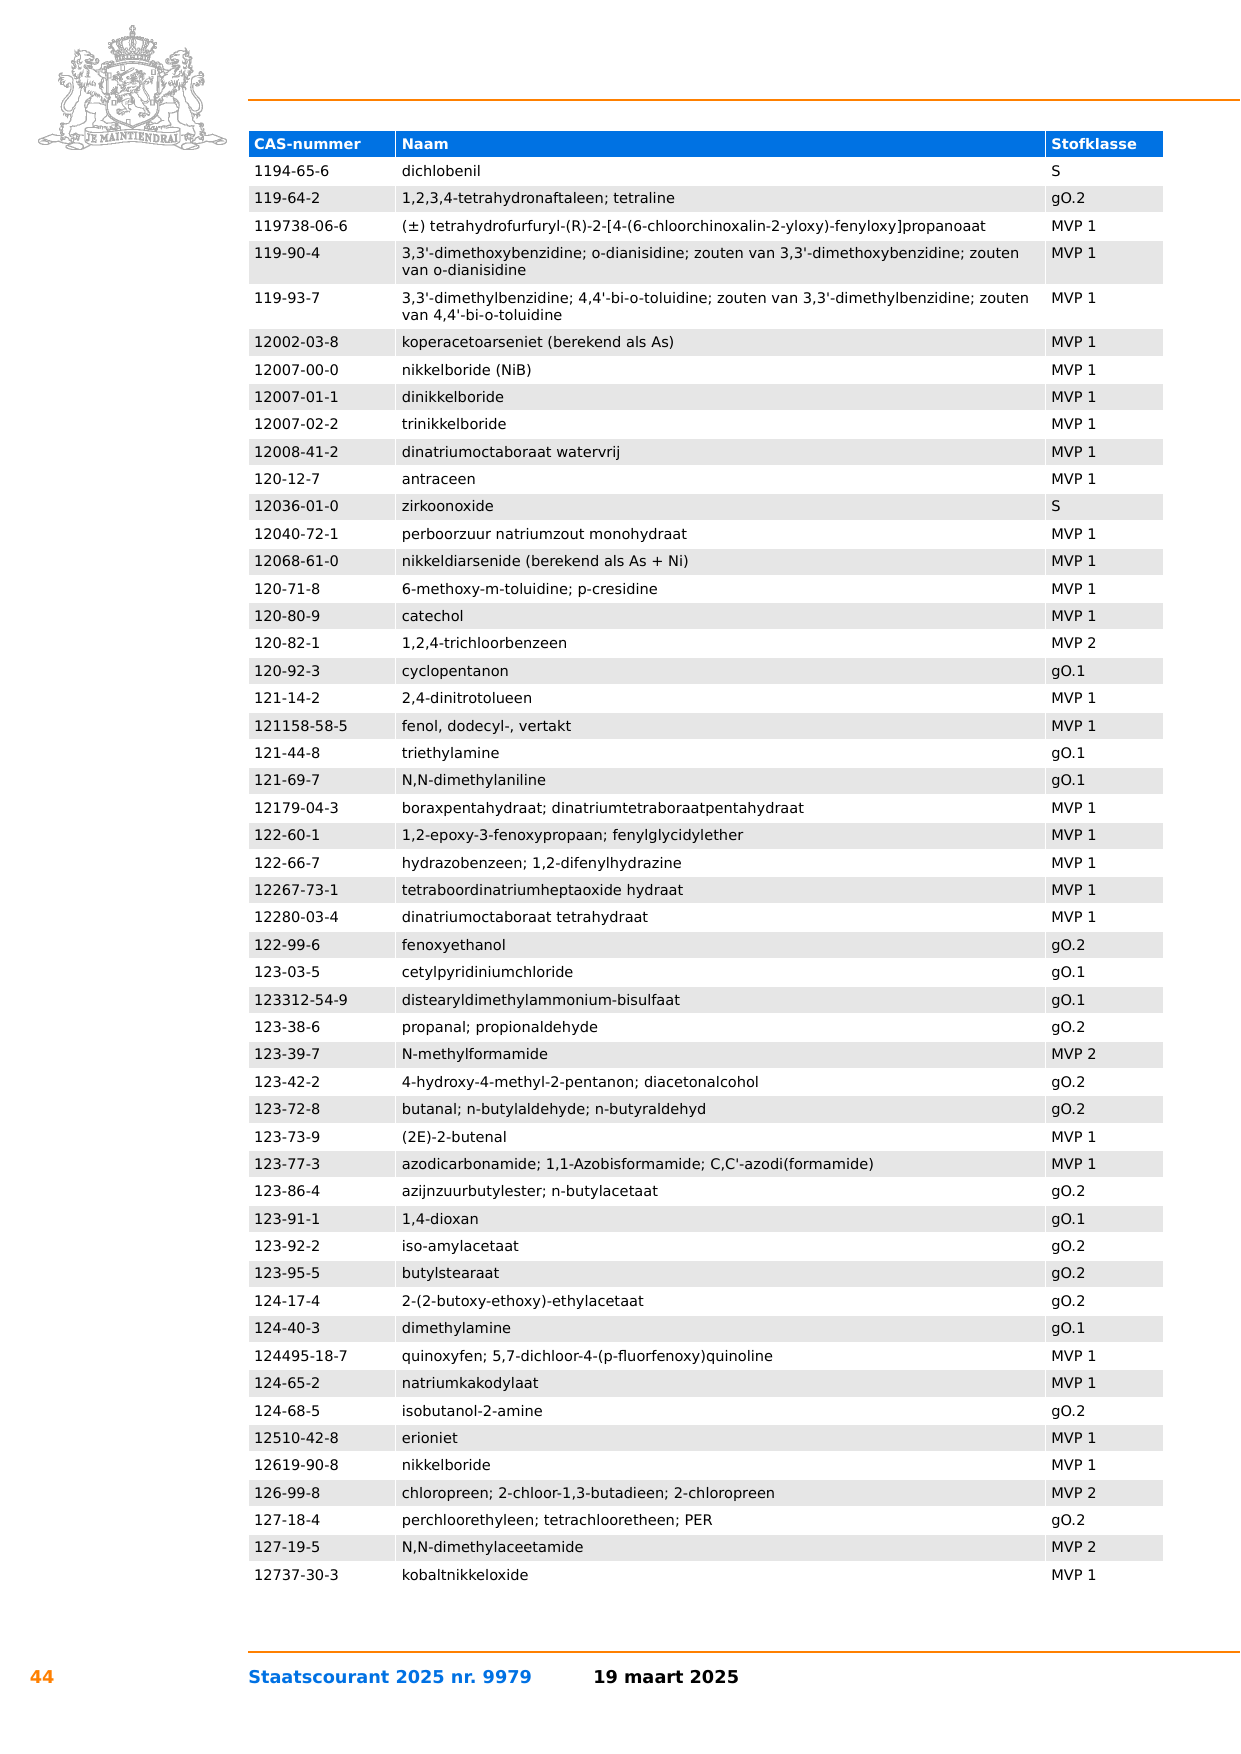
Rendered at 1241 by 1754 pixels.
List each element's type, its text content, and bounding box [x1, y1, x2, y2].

table_cell 122-66-7 [249, 850, 395, 876]
table_cell chloropreen; 2-chloor-1,3-butadieen; 2-chloropreen [396, 1480, 1045, 1506]
table_cell MVP 1 [1046, 603, 1163, 629]
table_cell gO.2 [1046, 1261, 1163, 1287]
table_cell 12510-42-8 [249, 1425, 395, 1451]
table_cell gO.1 [1046, 1316, 1163, 1342]
table_cell gO.1 [1046, 987, 1163, 1013]
table_cell MVP 1 [1046, 1425, 1163, 1451]
table_cell gO.2 [1046, 1288, 1163, 1314]
table_cell 124-17-4 [249, 1288, 395, 1314]
table_cell MVP 1 [1046, 357, 1163, 383]
table_cell dinatriumoctaboraat watervrij [396, 439, 1045, 465]
table_cell 123312-54-9 [249, 987, 395, 1013]
table_cell distearyldimethylammonium-bisulfaat [396, 987, 1045, 1013]
table_cell fenol, dodecyl-, vertakt [396, 713, 1045, 739]
table_cell MVP 1 [1046, 241, 1163, 284]
table_cell quinoxyfen; 5,7-dichloor-4-(p-fluorfenoxy)quinoline [396, 1343, 1045, 1369]
table_cell hydrazobenzeen; 1,2-difenylhydrazine [396, 850, 1045, 876]
table_cell gO.1 [1046, 959, 1163, 986]
table_cell 12619-90-8 [249, 1453, 395, 1479]
table_cell isobutanol-2-amine [396, 1398, 1045, 1424]
table_cell MVP 2 [1046, 631, 1163, 657]
table_cell MVP 2 [1046, 1042, 1163, 1068]
table_cell N,N-dimethylaniline [396, 768, 1045, 794]
table_cell perboorzuur natriumzout monohydraat [396, 521, 1045, 547]
table_cell 123-39-7 [249, 1042, 395, 1068]
table_cell gO.2 [1046, 186, 1163, 212]
table_cell 124495-18-7 [249, 1343, 395, 1369]
table_cell MVP 1 [1046, 329, 1163, 356]
table_cell 121158-58-5 [249, 713, 395, 739]
table_cell 123-77-3 [249, 1151, 395, 1177]
table_cell 119-90-4 [249, 241, 395, 284]
table_cell gO.2 [1046, 1233, 1163, 1260]
table_cell 120-80-9 [249, 603, 395, 629]
table_cell trinikkelboride [396, 411, 1045, 438]
table_cell 12267-73-1 [249, 877, 395, 903]
table_cell 126-99-8 [249, 1480, 395, 1506]
table_header CAS-nummer [249, 131, 395, 157]
table_cell MVP 1 [1046, 1453, 1163, 1479]
table_header Stofklasse [1046, 131, 1163, 157]
table_cell 123-95-5 [249, 1261, 395, 1287]
table_cell gO.2 [1046, 1014, 1163, 1041]
table_cell 6-methoxy-m-toluidine; p-cresidine [396, 576, 1045, 602]
table_cell 121-69-7 [249, 768, 395, 794]
table_cell cyclopentanon [396, 658, 1045, 684]
table_cell S [1046, 158, 1163, 185]
table_cell dinikkelboride [396, 384, 1045, 410]
table_cell fenoxyethanol [396, 932, 1045, 958]
table_cell 122-99-6 [249, 932, 395, 958]
table_cell 122-60-1 [249, 823, 395, 849]
table_cell tetraboordinatriumheptaoxide hydraat [396, 877, 1045, 903]
picture [38, 25, 227, 150]
table_cell boraxpentahydraat; dinatriumtetraboraatpentahydraat [396, 795, 1045, 821]
table_cell cetylpyridiniumchloride [396, 959, 1045, 986]
table_cell 1,2-epoxy-3-fenoxypropaan; fenylglycidylether [396, 823, 1045, 849]
table_header Naam [396, 131, 1045, 157]
table_cell MVP 1 [1046, 905, 1163, 931]
table_cell N-methylformamide [396, 1042, 1045, 1068]
table_cell gO.1 [1046, 1206, 1163, 1232]
table_cell 1194-65-6 [249, 158, 395, 185]
table_cell 123-92-2 [249, 1233, 395, 1260]
table_cell 123-86-4 [249, 1179, 395, 1205]
table_cell 123-03-5 [249, 959, 395, 986]
table_cell erioniet [396, 1425, 1045, 1451]
table_cell 119-93-7 [249, 285, 395, 328]
table_cell MVP 1 [1046, 466, 1163, 493]
table_cell 12007-02-2 [249, 411, 395, 438]
table_cell 12036-01-0 [249, 494, 395, 520]
table_cell nikkelboride [396, 1453, 1045, 1479]
table_cell 121-14-2 [249, 685, 395, 712]
table_cell MVP 1 [1046, 1562, 1163, 1588]
table_cell MVP 1 [1046, 685, 1163, 712]
table_cell MVP 1 [1046, 850, 1163, 876]
table_cell 120-71-8 [249, 576, 395, 602]
table_cell 12280-03-4 [249, 905, 395, 931]
table_cell 12002-03-8 [249, 329, 395, 356]
table_cell 2,4-dinitrotolueen [396, 685, 1045, 712]
table_cell MVP 1 [1046, 1370, 1163, 1397]
table_cell MVP 1 [1046, 1151, 1163, 1177]
table_cell antraceen [396, 466, 1045, 493]
table_cell N,N-dimethylaceetamide [396, 1535, 1045, 1561]
table_cell 127-18-4 [249, 1507, 395, 1534]
table_cell 121-44-8 [249, 740, 395, 767]
table_cell MVP 2 [1046, 1480, 1163, 1506]
table_cell MVP 1 [1046, 213, 1163, 239]
table_cell gO.2 [1046, 1069, 1163, 1095]
table_cell 120-82-1 [249, 631, 395, 657]
table_cell 1,2,3,4-tetrahydronaftaleen; tetraline [396, 186, 1045, 212]
table_cell 120-12-7 [249, 466, 395, 493]
table_cell MVP 1 [1046, 576, 1163, 602]
table_cell MVP 1 [1046, 384, 1163, 410]
table_cell MVP 1 [1046, 795, 1163, 821]
table_cell 124-40-3 [249, 1316, 395, 1342]
table_cell MVP 1 [1046, 823, 1163, 849]
table_cell MVP 1 [1046, 713, 1163, 739]
table_cell azodicarbonamide; 1,1-Azobisformamide; C,C'-azodi(formamide) [396, 1151, 1045, 1177]
table_cell MVP 1 [1046, 1343, 1163, 1369]
table_cell koperacetoarseniet (berekend als As) [396, 329, 1045, 356]
table_cell kobaltnikkeloxide [396, 1562, 1045, 1588]
table_cell triethylamine [396, 740, 1045, 767]
table_cell gO.2 [1046, 932, 1163, 958]
table_cell gO.2 [1046, 1096, 1163, 1123]
table_cell nikkeldiarsenide (berekend als As + Ni) [396, 549, 1045, 575]
table_cell 124-68-5 [249, 1398, 395, 1424]
table_cell 12179-04-3 [249, 795, 395, 821]
table_cell MVP 1 [1046, 521, 1163, 547]
table_cell azijnzuurbutylester; n-butylacetaat [396, 1179, 1045, 1205]
table_cell gO.1 [1046, 658, 1163, 684]
table_cell gO.2 [1046, 1507, 1163, 1534]
table_cell 119-64-2 [249, 186, 395, 212]
table_cell 4-hydroxy-4-methyl-2-pentanon; diacetonalcohol [396, 1069, 1045, 1095]
table_cell 123-73-9 [249, 1124, 395, 1150]
table_cell propanal; propionaldehyde [396, 1014, 1045, 1041]
table_cell catechol [396, 603, 1045, 629]
table_cell 123-91-1 [249, 1206, 395, 1232]
table_cell 3,3'-dimethoxybenzidine; o-dianisidine; zouten van 3,3'-dimethoxybenzidine; zouten van o-dianisidine [396, 241, 1045, 284]
table_cell 1,2,4-trichloorbenzeen [396, 631, 1045, 657]
table_cell 123-42-2 [249, 1069, 395, 1095]
table_cell 12008-41-2 [249, 439, 395, 465]
table_cell dimethylamine [396, 1316, 1045, 1342]
table_cell gO.1 [1046, 740, 1163, 767]
table_cell dichlobenil [396, 158, 1045, 185]
table_cell 119738-06-6 [249, 213, 395, 239]
table_cell (2E)-2-butenal [396, 1124, 1045, 1150]
table_cell gO.2 [1046, 1398, 1163, 1424]
table_cell 123-72-8 [249, 1096, 395, 1123]
table_cell 2-(2-butoxy-ethoxy)-ethylacetaat [396, 1288, 1045, 1314]
table_cell MVP 1 [1046, 439, 1163, 465]
table_cell 12040-72-1 [249, 521, 395, 547]
table_cell 3,3'-dimethylbenzidine; 4,4'-bi-o-toluidine; zouten van 3,3'-dimethylbenzidine; zouten van 4,4'-bi-o-toluidine [396, 285, 1045, 328]
table_cell 1,4-dioxan [396, 1206, 1045, 1232]
table_cell zirkoonoxide [396, 494, 1045, 520]
table_cell 124-65-2 [249, 1370, 395, 1397]
table_cell iso-amylacetaat [396, 1233, 1045, 1260]
table_cell 120-92-3 [249, 658, 395, 684]
table_cell gO.2 [1046, 1179, 1163, 1205]
table_cell MVP 1 [1046, 1124, 1163, 1150]
table_cell S [1046, 494, 1163, 520]
table_cell (±) tetrahydrofurfuryl-(R)-2-[4-(6-chloorchinoxalin-2-yloxy)-fenyloxy]propanoaat [396, 213, 1045, 239]
table_cell MVP 1 [1046, 411, 1163, 438]
table_cell natriumkakodylaat [396, 1370, 1045, 1397]
table_cell dinatriumoctaboraat tetrahydraat [396, 905, 1045, 931]
table_cell 12007-00-0 [249, 357, 395, 383]
table_cell MVP 2 [1046, 1535, 1163, 1561]
table_cell 123-38-6 [249, 1014, 395, 1041]
table_cell 12737-30-3 [249, 1562, 395, 1588]
table_cell gO.1 [1046, 768, 1163, 794]
table_cell MVP 1 [1046, 877, 1163, 903]
table_cell 12007-01-1 [249, 384, 395, 410]
table_cell butylstearaat [396, 1261, 1045, 1287]
table_cell nikkelboride (NiB) [396, 357, 1045, 383]
table_cell perchloorethyleen; tetrachlooretheen; PER [396, 1507, 1045, 1534]
table_cell MVP 1 [1046, 285, 1163, 328]
table_cell 127-19-5 [249, 1535, 395, 1561]
table_cell 12068-61-0 [249, 549, 395, 575]
table_cell butanal; n-butylaldehyde; n-butyraldehyd [396, 1096, 1045, 1123]
table_cell MVP 1 [1046, 549, 1163, 575]
